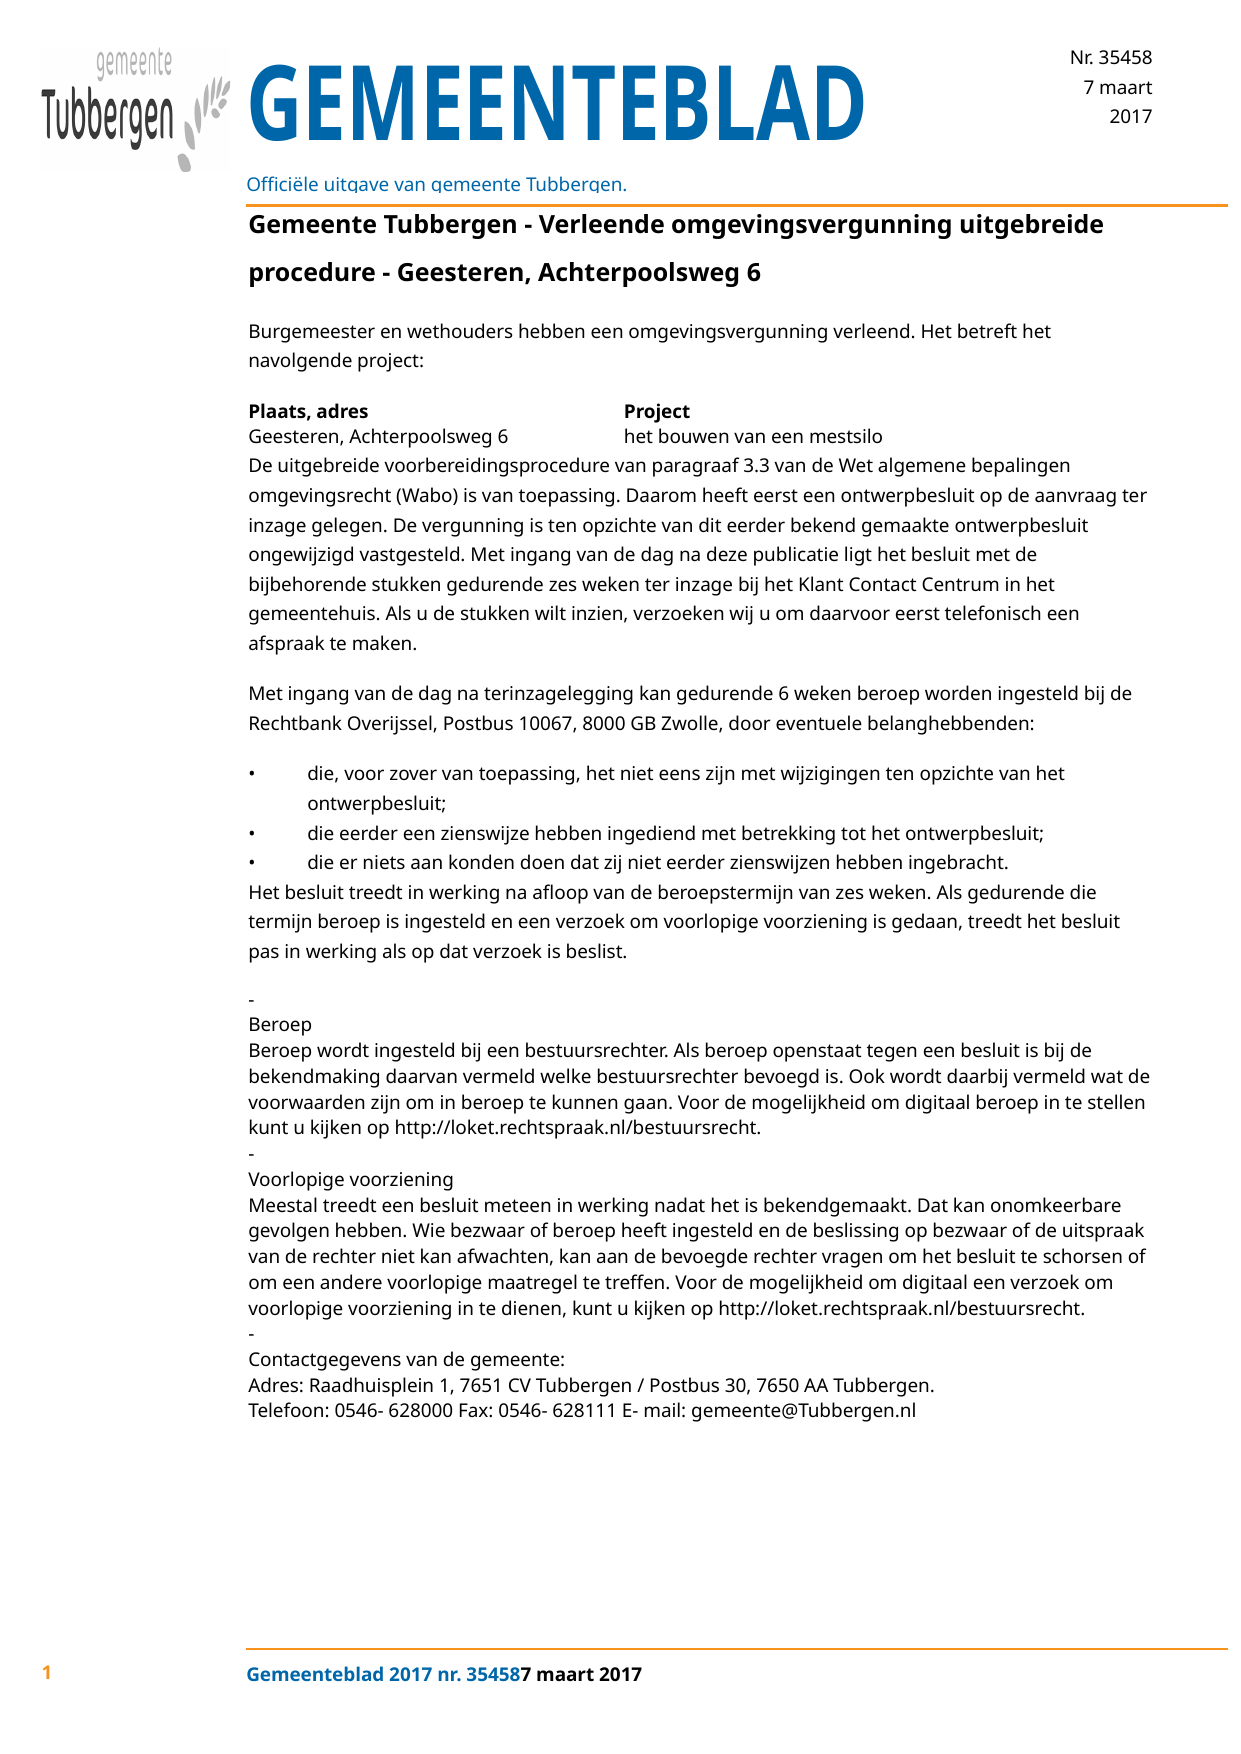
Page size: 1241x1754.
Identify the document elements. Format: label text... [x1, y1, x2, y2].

text Voorlopige voorziening [248, 1166, 1152, 1192]
list die eerder een zienswijze hebben ingediend met betrekking tot het ontwerpbesluit; [248, 820, 1152, 846]
table_header Project [624, 398, 1152, 424]
text Beroep wordt ingesteld bij een bestuursrechter. Als beroep openstaat tegen een besluit is bij de bekendmaking daarvan vermeld welke bestuursrechter bevoegd is. Ook wordt daarbij vermeld wat de voorwaarden zijn om in beroep te kunnen gaan. Voor de mogelijkheid om digitaal beroep in te stellen kunt u kijken op http://loket.rechtspraak.nl/bestuursrecht. [248, 1037, 1152, 1140]
text Burgemeester en wethouders hebben een omgevingsvergunning verleend. Het betreft het navolgende project: [248, 318, 1152, 373]
text Beroep [248, 1012, 1152, 1037]
text Telefoon: 0546- 628000 Fax: 0546- 628111 E- mail: gemeente@Tubbergen.nl [248, 1398, 1152, 1423]
text Met ingang van de dag na terinzagelegging kan gedurende 6 weken beroep worden ingesteld bij de Rechtbank Overijssel, Postbus 10067, 8000 GB Zwolle, door eventuele belanghebbenden: [248, 681, 1152, 736]
text - [248, 986, 1152, 1012]
table_cell Geesteren, Achterpoolsweg 6 [248, 424, 624, 449]
text - [248, 1140, 1152, 1166]
text Gemeente Tubbergen - Verleende omgevingsvergunning uitgebreide procedure - Geesteren, Achterpoolsweg 6 [248, 207, 1152, 288]
table_cell het bouwen van een mestsilo [624, 424, 1152, 449]
text De uitgebreide voorbereidingsprocedure van paragraaf 3.3 van de Wet algemene bepalingen omgevingsrecht (Wabo) is van toepassing. Daarom heeft eerst een ontwerpbesluit op de aanvraag ter inzage gelegen. De vergunning is ten opzichte van dit eerder bekend gemaakte ontwerpbesluit ongewijzigd vastgesteld. Met ingang van de dag na deze publicatie ligt het besluit met de bijbehorende stukken gedurende zes weken ter inzage bij het Klant Contact Centrum in het gemeentehuis. Als u de stukken wilt inzien, verzoeken wij u om daarvoor eerst telefonisch een afspraak te maken. [248, 453, 1152, 656]
text Meestal treedt een besluit meteen in werking nadat het is bekendgemaakt. Dat kan onomkeerbare gevolgen hebben. Wie bezwaar of beroep heeft ingesteld en de beslissing op bezwaar of de uitspraak van de rechter niet kan afwachten, kan aan de bevoegde rechter vragen om het besluit te schorsen of om een andere voorlopige maatregel te treffen. Voor de mogelijkheid om digitaal een verzoek om voorlopige voorziening in te dienen, kunt u kijken op http://loket.rechtspraak.nl/bestuursrecht. [248, 1192, 1152, 1320]
picture [41, 47, 231, 172]
text - [248, 1320, 1152, 1346]
list die, voor zover van toepassing, het niet eens zijn met wijzigingen ten opzichte van het ontwerpbesluit; [248, 761, 1152, 816]
table_header Plaats, adres [248, 398, 624, 424]
text Adres: Raadhuisplein 1, 7651 CV Tubbergen / Postbus 30, 7650 AA Tubbergen. [248, 1372, 1152, 1398]
text Het besluit treedt in werking na afloop van de beroepstermijn van zes weken. Als gedurende die termijn beroep is ingesteld en een verzoek om voorlopige voorziening is gedaan, treedt het besluit pas in werking als op dat verzoek is beslist. [248, 879, 1152, 964]
text Contactgegevens van de gemeente: [248, 1346, 1152, 1372]
list die er niets aan konden doen dat zij niet eerder zienswijzen hebben ingebracht. [248, 849, 1152, 875]
